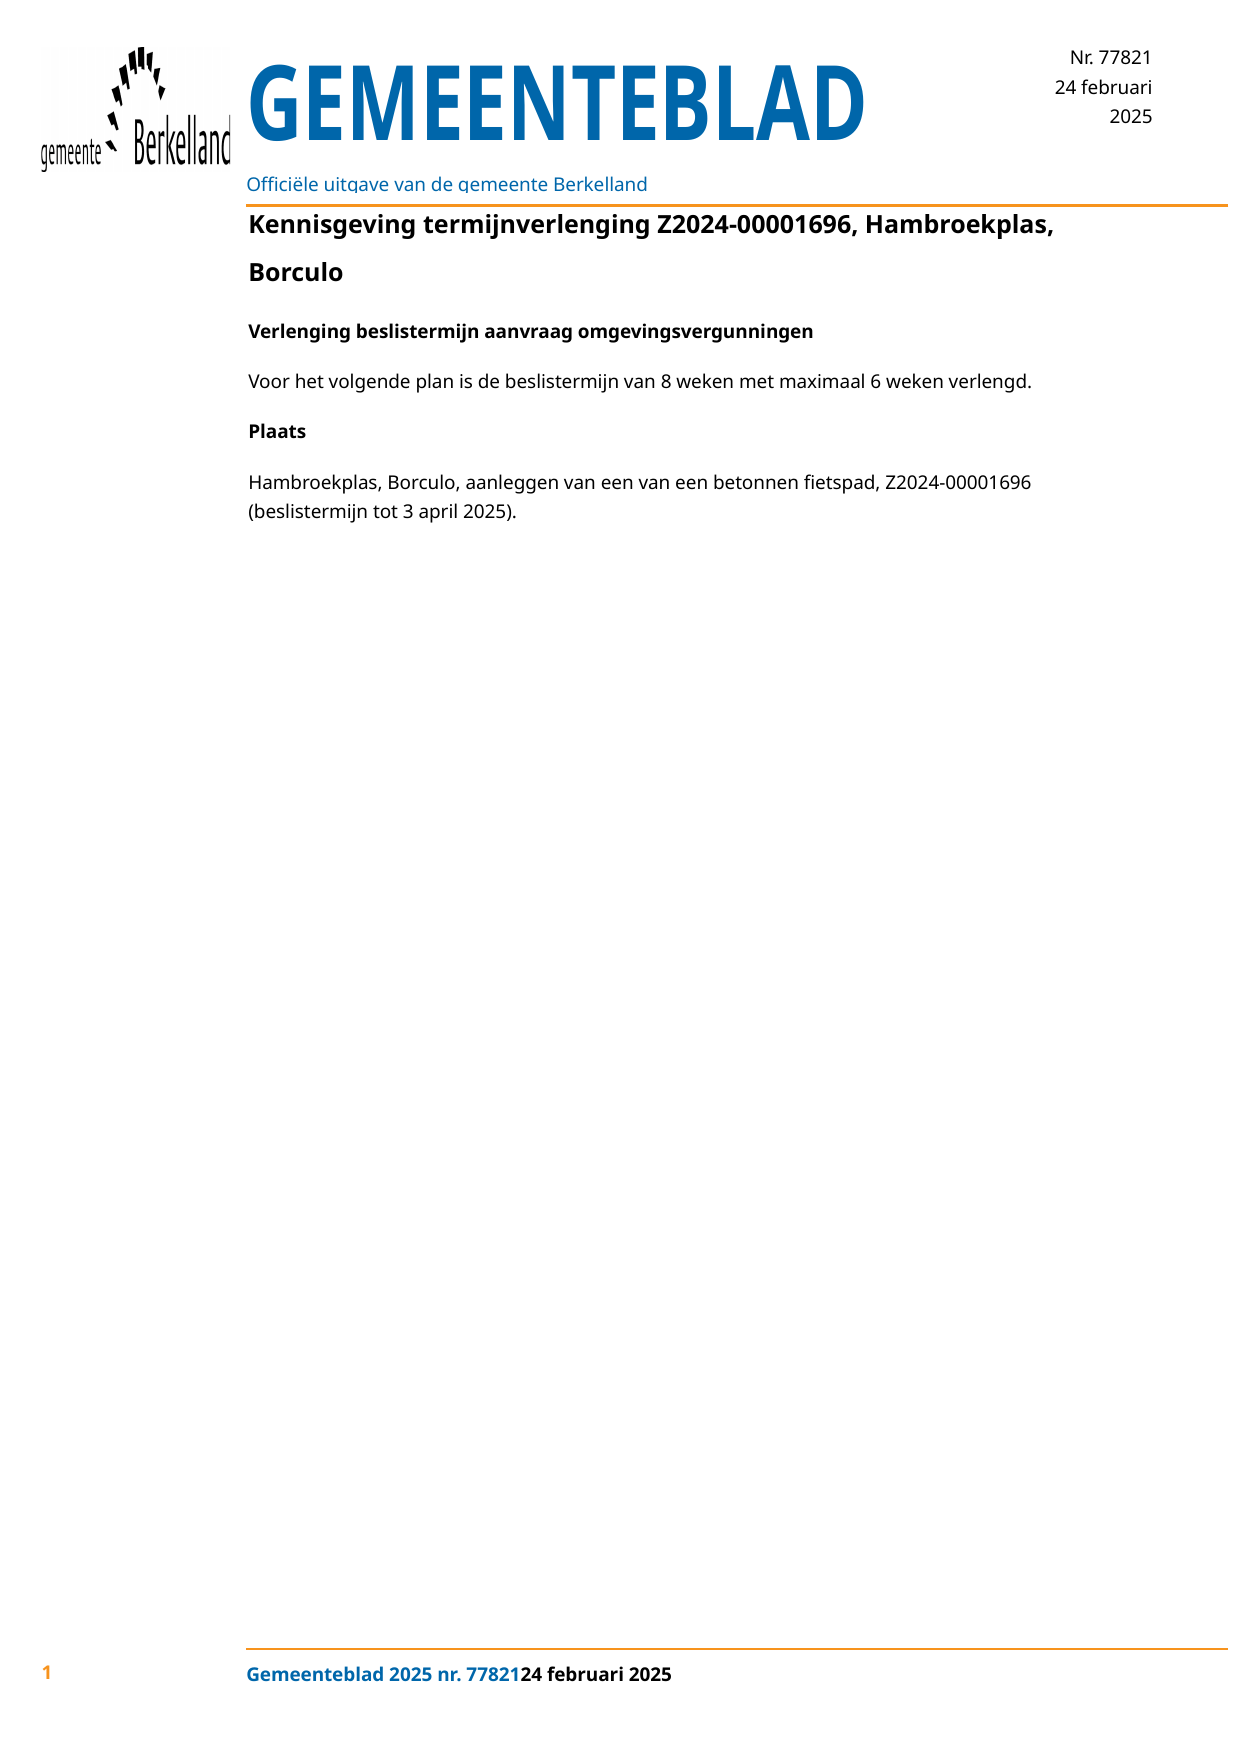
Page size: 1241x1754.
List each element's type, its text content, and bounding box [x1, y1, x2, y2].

picture [41, 47, 231, 172]
text Kennisgeving termijnverlenging Z2024-00001696, Hambroekplas, Borculo [248, 207, 1152, 288]
text Voor het volgende plan is de beslistermijn van 8 weken met maximaal 6 weken verlengd. [248, 368, 1152, 394]
text Hambroekplas, Borculo, aanleggen van een van een betonnen fietspad, Z2024-00001696 (beslistermijn tot 3 april 2025). [248, 469, 1152, 524]
text Plaats [248, 419, 1152, 444]
text Verlenging beslistermijn aanvraag omgevingsvergunningen [248, 318, 1152, 344]
